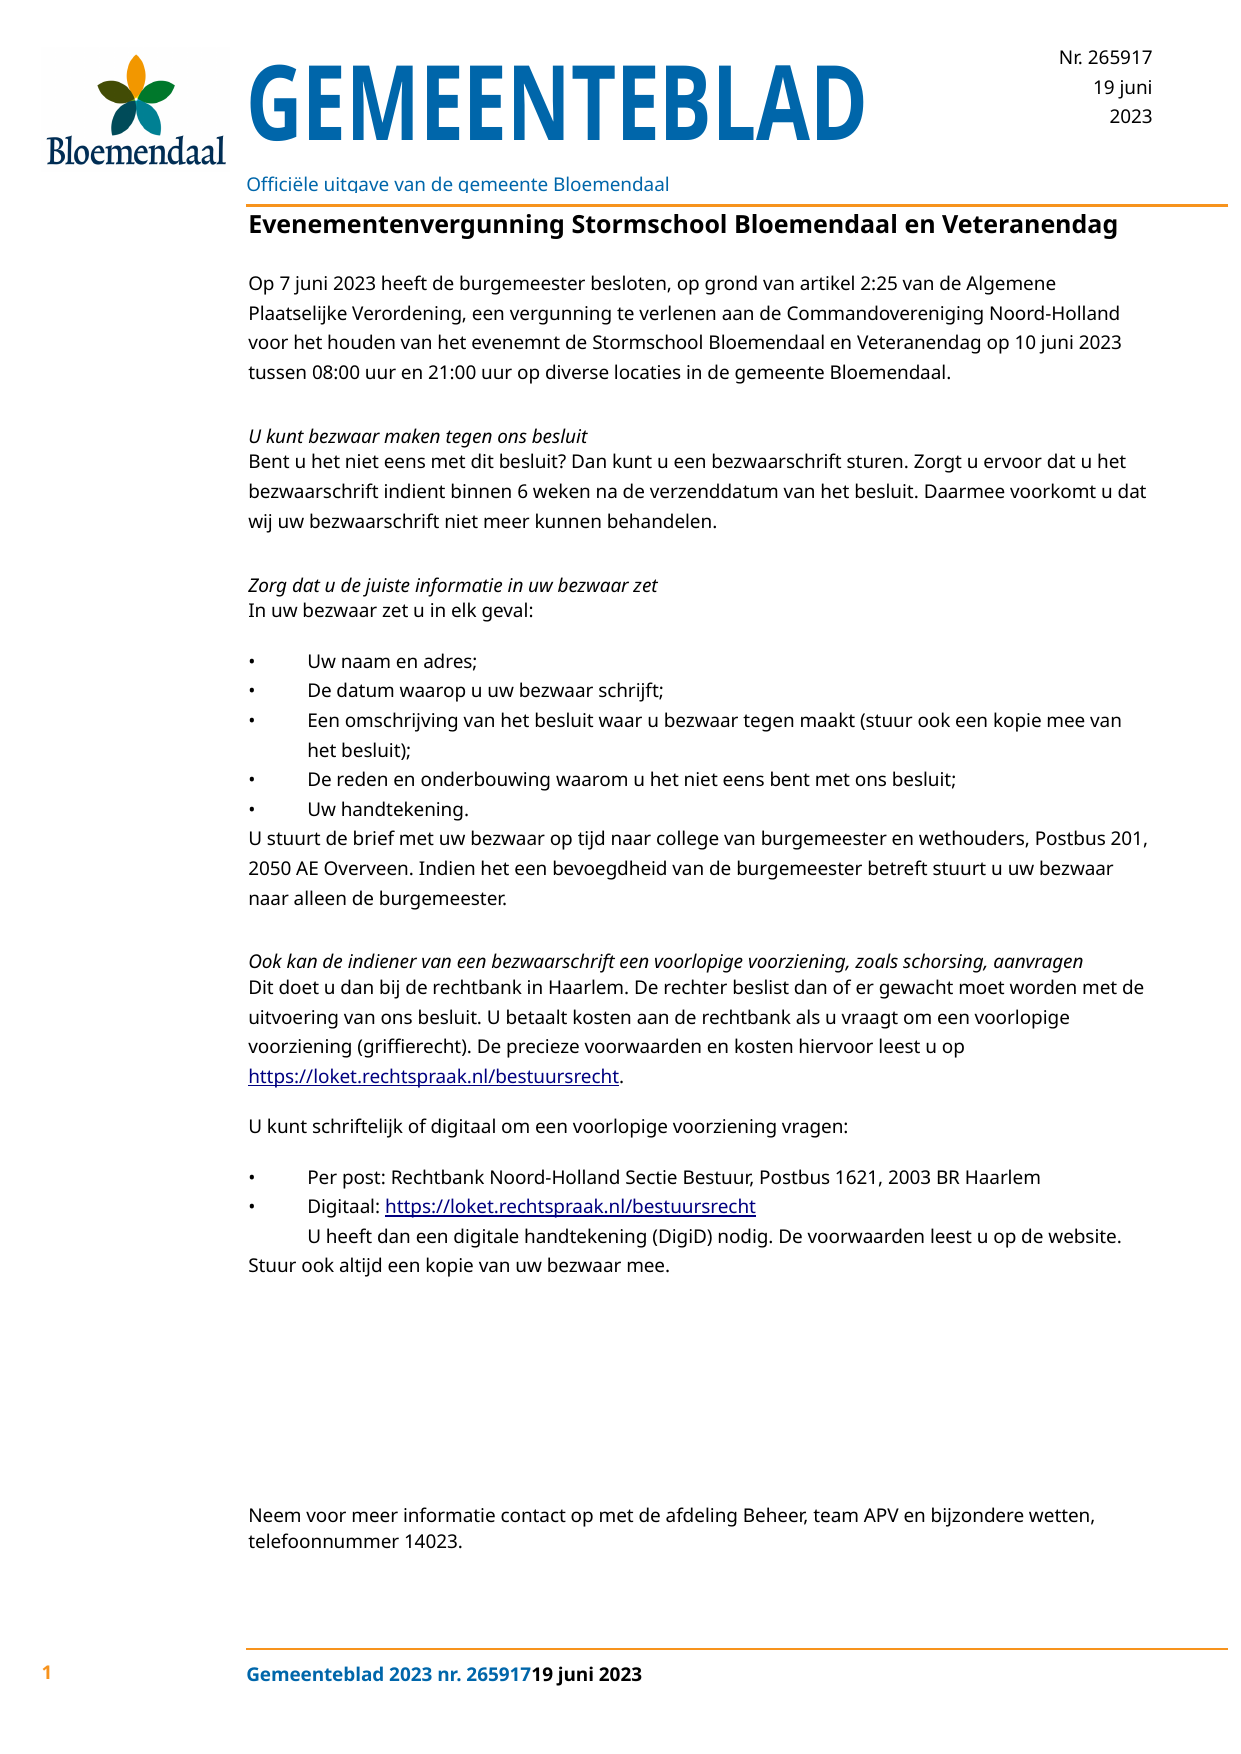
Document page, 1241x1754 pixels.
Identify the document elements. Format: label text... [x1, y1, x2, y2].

list U heeft dan een digitale handtekening (DigiD) nodig. De voorwaarden leest u op de website. [248, 1223, 1152, 1249]
list Uw naam en adres; [248, 648, 1152, 674]
text Stuur ook altijd een kopie van uw bezwaar mee. [248, 1253, 1152, 1278]
list Per post: Rechtbank Noord-Holland Sectie Bestuur, Postbus 1621, 2003 BR Haarlem [248, 1164, 1152, 1190]
text U kunt bezwaar maken tegen ons besluit [248, 423, 1152, 449]
text Dit doet u dan bij de rechtbank in Haarlem. De rechter beslist dan of er gewacht moet worden met de uitvoering van ons besluit. U betaalt kosten aan de rechtbank als u vraagt om een voorlopige voorziening (griffierecht). De precieze voorwaarden en kosten hiervoor leest u op https://loket.rechtspraak.nl/bestuursrecht. [248, 974, 1152, 1089]
list Een omschrijving van het besluit waar u bezwaar tegen maakt (stuur ook een kopie mee van het besluit); [248, 707, 1152, 762]
list De datum waarop u uw bezwaar schrijft; [248, 678, 1152, 703]
text Op 7 juni 2023 heeft de burgemeester besloten, op grond van artikel 2:25 van de Algemene Plaatselijke Verordening, een vergunning te verlenen aan de Commandovereniging Noord-Holland voor het houden van het evenemnt de Stormschool Bloemendaal en Veteranendag op 10 juni 2023 tussen 08:00 uur en 21:00 uur op diverse locaties in de gemeente Bloemendaal. [248, 270, 1152, 385]
list Uw handtekening. [248, 796, 1152, 822]
list De reden en onderbouwing waarom u het niet eens bent met ons besluit; [248, 766, 1152, 792]
text U kunt schriftelijk of digitaal om een voorlopige voorziening vragen: [248, 1113, 1152, 1139]
list Digitaal: https://loket.rechtspraak.nl/bestuursrecht [248, 1193, 1152, 1219]
picture [41, 47, 231, 172]
text U stuurt de brief met uw bezwaar op tijd naar college van burgemeester en wethouders, Postbus 201, 2050 AE Overveen. Indien het een bevoegdheid van de burgemeester betreft stuurt u uw bezwaar naar alleen de burgemeester. [248, 826, 1152, 910]
text Zorg dat u de juiste informatie in uw bezwaar zet [248, 572, 1152, 598]
text Evenementenvergunning Stormschool Bloemendaal en Veteranendag [248, 207, 1152, 241]
text In uw bezwaar zet u in elk geval: [248, 598, 1152, 623]
text Ook kan de indiener van een bezwaarschrift een voorlopige voorziening, zoals schorsing, aanvragen [248, 949, 1152, 974]
text Bent u het niet eens met dit besluit? Dan kunt u een bezwaarschrift sturen. Zorgt u ervoor dat u het bezwaarschrift indient binnen 6 weken na de verzenddatum van het besluit. Daarmee voorkomt u dat wij uw bezwaarschrift niet meer kunnen behandelen. [248, 449, 1152, 534]
text Neem voor meer informatie contact op met de afdeling Beheer, team APV en bijzondere wetten, telefoonnummer 14023. [248, 1502, 1152, 1554]
